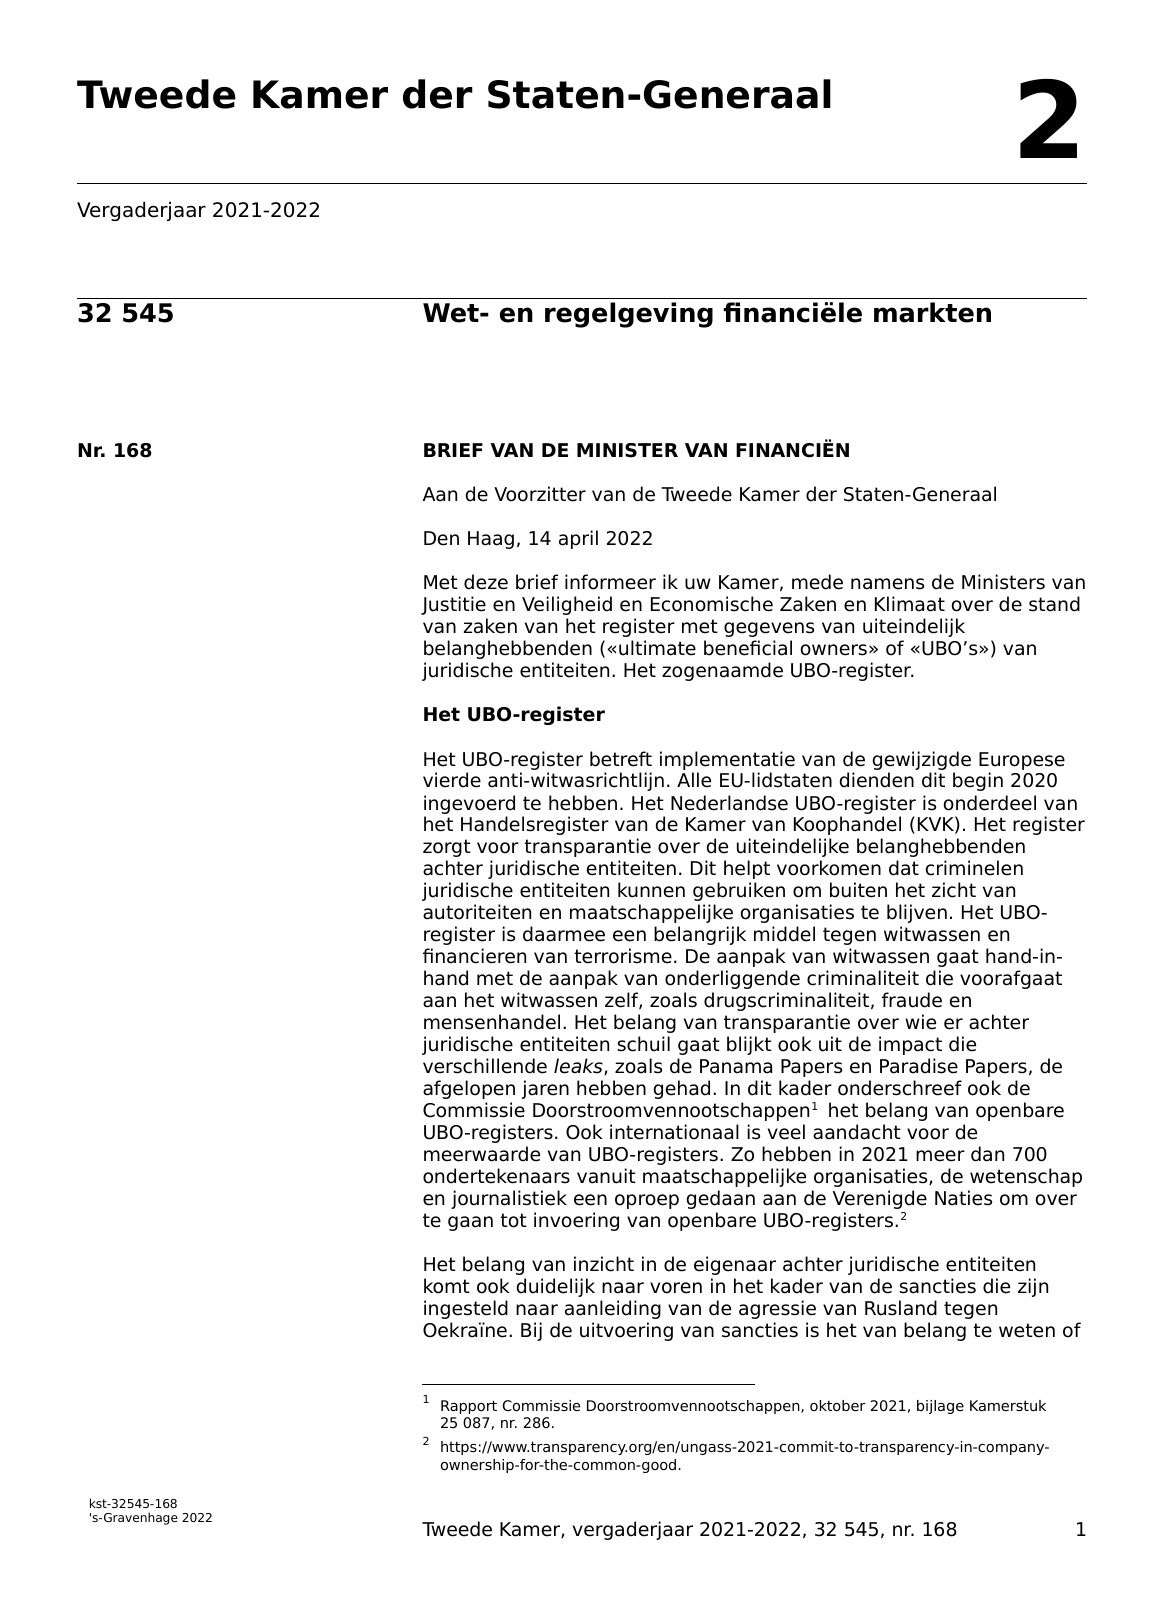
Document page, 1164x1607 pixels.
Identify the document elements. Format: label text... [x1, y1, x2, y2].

text Het belang van inzicht in de eigenaar achter juridische entiteiten komt ook duidelijk naar voren in het kader van de sancties die zijn ingesteld naar aanleiding van de agressie van Rusland tegen Oekraïne. Bij de uitvoering van sancties is het van belang te weten of [422, 1254, 1087, 1342]
text Den Haag, 14 april 2022 [422, 528, 1087, 550]
text Het UBO-register betreft implementatie van de gewijzigde Europese vierde anti-witwasrichtlijn. Alle EU-lidstaten dienden dit begin 2020 ingevoerd te hebben. Het Nederlandse UBO-register is onderdeel van het Handelsregister van de Kamer van Koophandel (KVK). Het register zorgt voor transparantie over de uiteindelijke belanghebbenden achter juridische entiteiten. Dit helpt voorkomen dat criminelen juridische entiteiten kunnen gebruiken om buiten het zicht van autoriteiten en maatschappelijke organisaties te blijven. Het UBO-register is daarmee een belangrijk middel tegen witwassen en financieren van terrorisme. De aanpak van witwassen gaat hand-in-hand met de aanpak van onderliggende criminaliteit die voorafgaat aan het witwassen zelf, zoals drugscriminaliteit, fraude en mensenhandel. Het belang van transparantie over wie er achter juridische entiteiten schuil gaat blijkt ook uit de impact die verschillende leaks, zoals de Panama Papers en Paradise Papers, de afgelopen jaren hebben gehad. In dit kader onderschreef ook de Commissie Doorstroomvennootschappen het belang van openbare UBO-registers. Ook internationaal is veel aandacht voor de meerwaarde van UBO-registers. Zo hebben in 2021 meer dan 700 ondertekenaars vanuit maatschappelijke organisaties, de wetenschap en journalistiek een oproep gedaan aan de Verenigde Naties om over te gaan tot invoering van openbare UBO-registers. [422, 748, 1087, 1232]
text Met deze brief informeer ik uw Kamer, mede namens de Ministers van Justitie en Veiligheid en Economische Zaken en Klimaat over de stand van zaken van het register met gegevens van uiteindelijk belanghebbenden («ultimate beneficial owners» of «UBO’s») van juridische entiteiten. Het zogenaamde UBO-register. [422, 572, 1087, 682]
text kst-32545-168 [88, 1497, 323, 1511]
table_header Tweede Kamer der Staten-Generaal [77, 59, 886, 183]
subtitle Het UBO-register [422, 704, 1087, 726]
table_cell Vergaderjaar 2021-2022 [77, 184, 1087, 298]
table_header 2 [886, 59, 1087, 183]
text Aan de Voorzitter van de Tweede Kamer der Staten-Generaal [422, 484, 1087, 506]
text https://www.transparency.org/en/ungass-2021-commit-to-transparency-in-company-ownership-for-the-common-good. [422, 1435, 1087, 1474]
subtitle Nr. 168 BRIEF VAN DE MINISTER VAN FINANCIËN [77, 440, 1087, 462]
text 's-Gravenhage 2022 [88, 1511, 323, 1525]
text Rapport Commissie Doorstroomvennootschappen, oktober 2021, bijlage Kamerstuk 25 087, nr. 286. [422, 1393, 1087, 1432]
subtitle 32 545 Wet- en regelgeving financiële markten [77, 299, 1087, 329]
